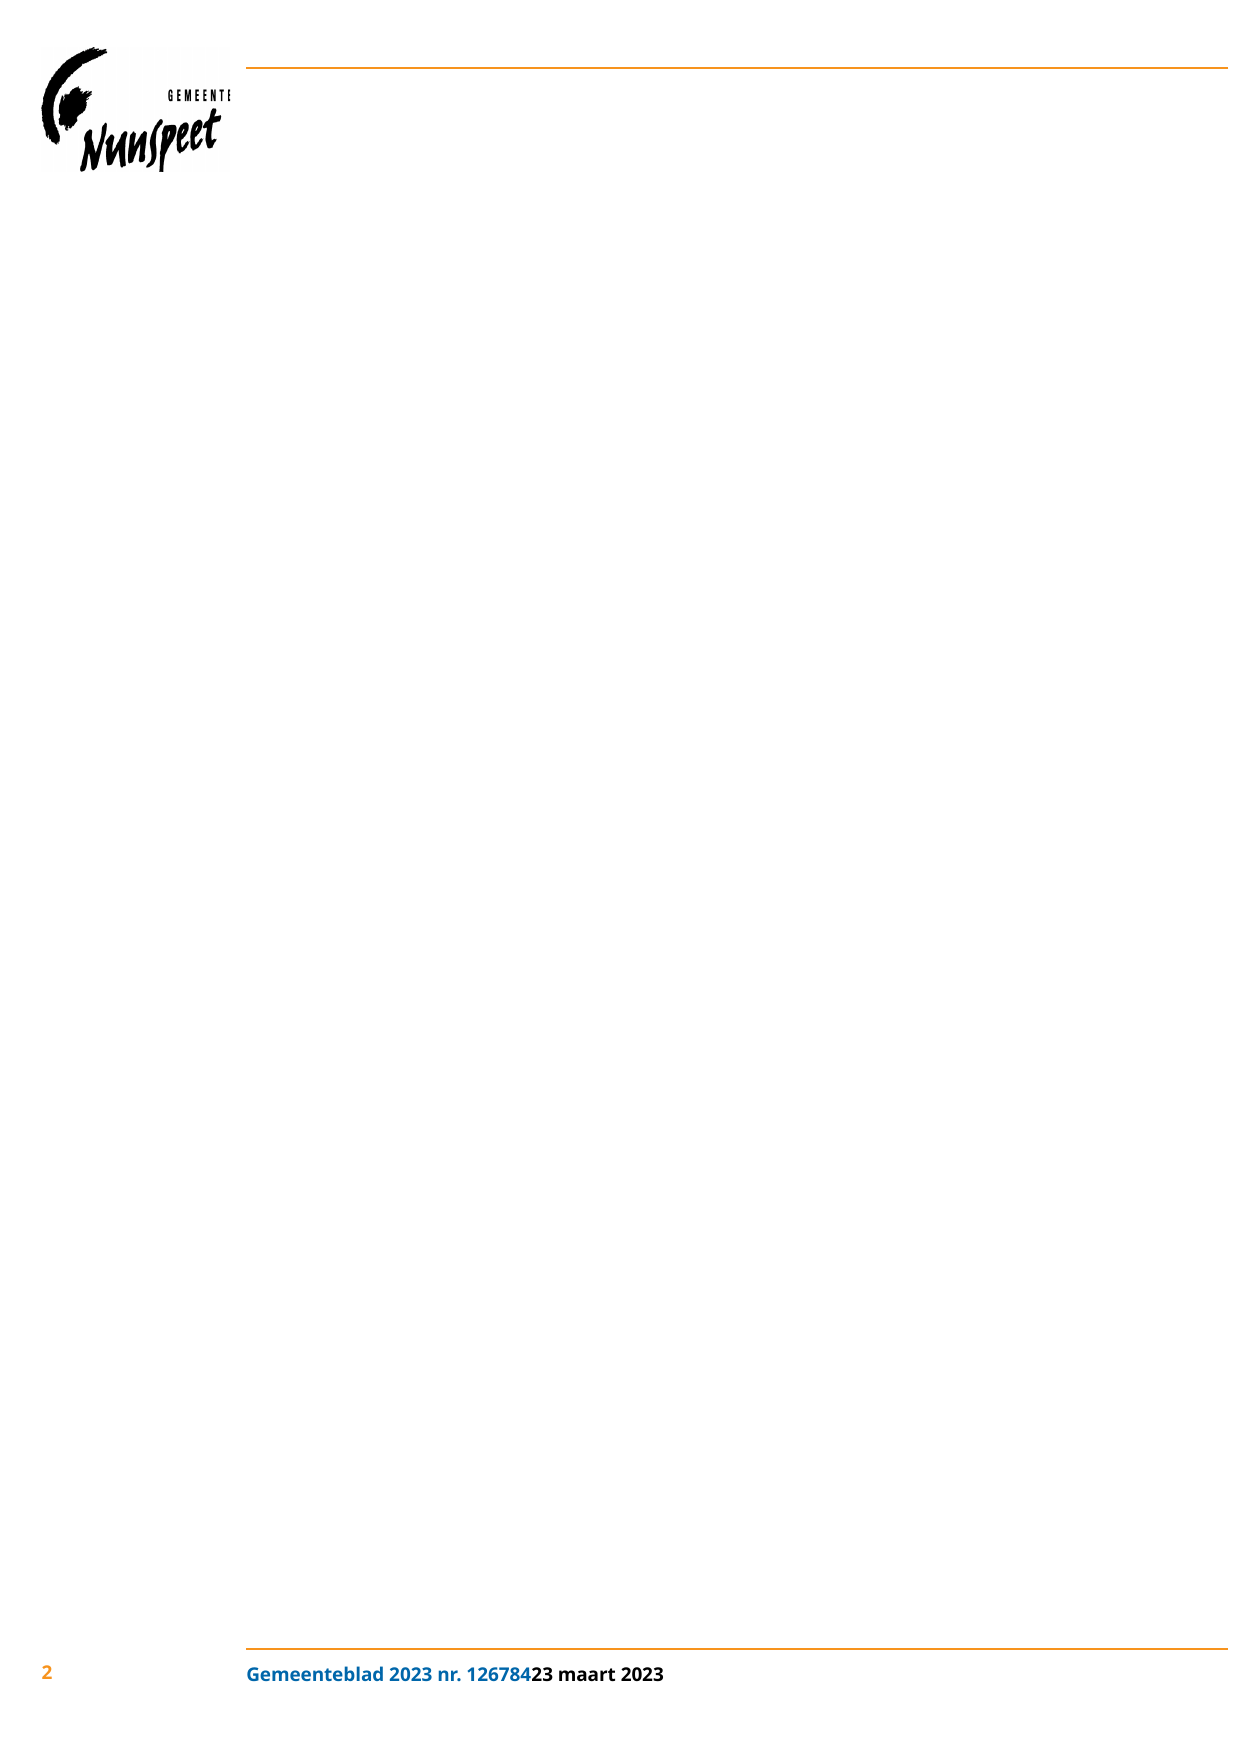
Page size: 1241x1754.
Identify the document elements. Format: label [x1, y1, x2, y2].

picture [41, 47, 231, 172]
